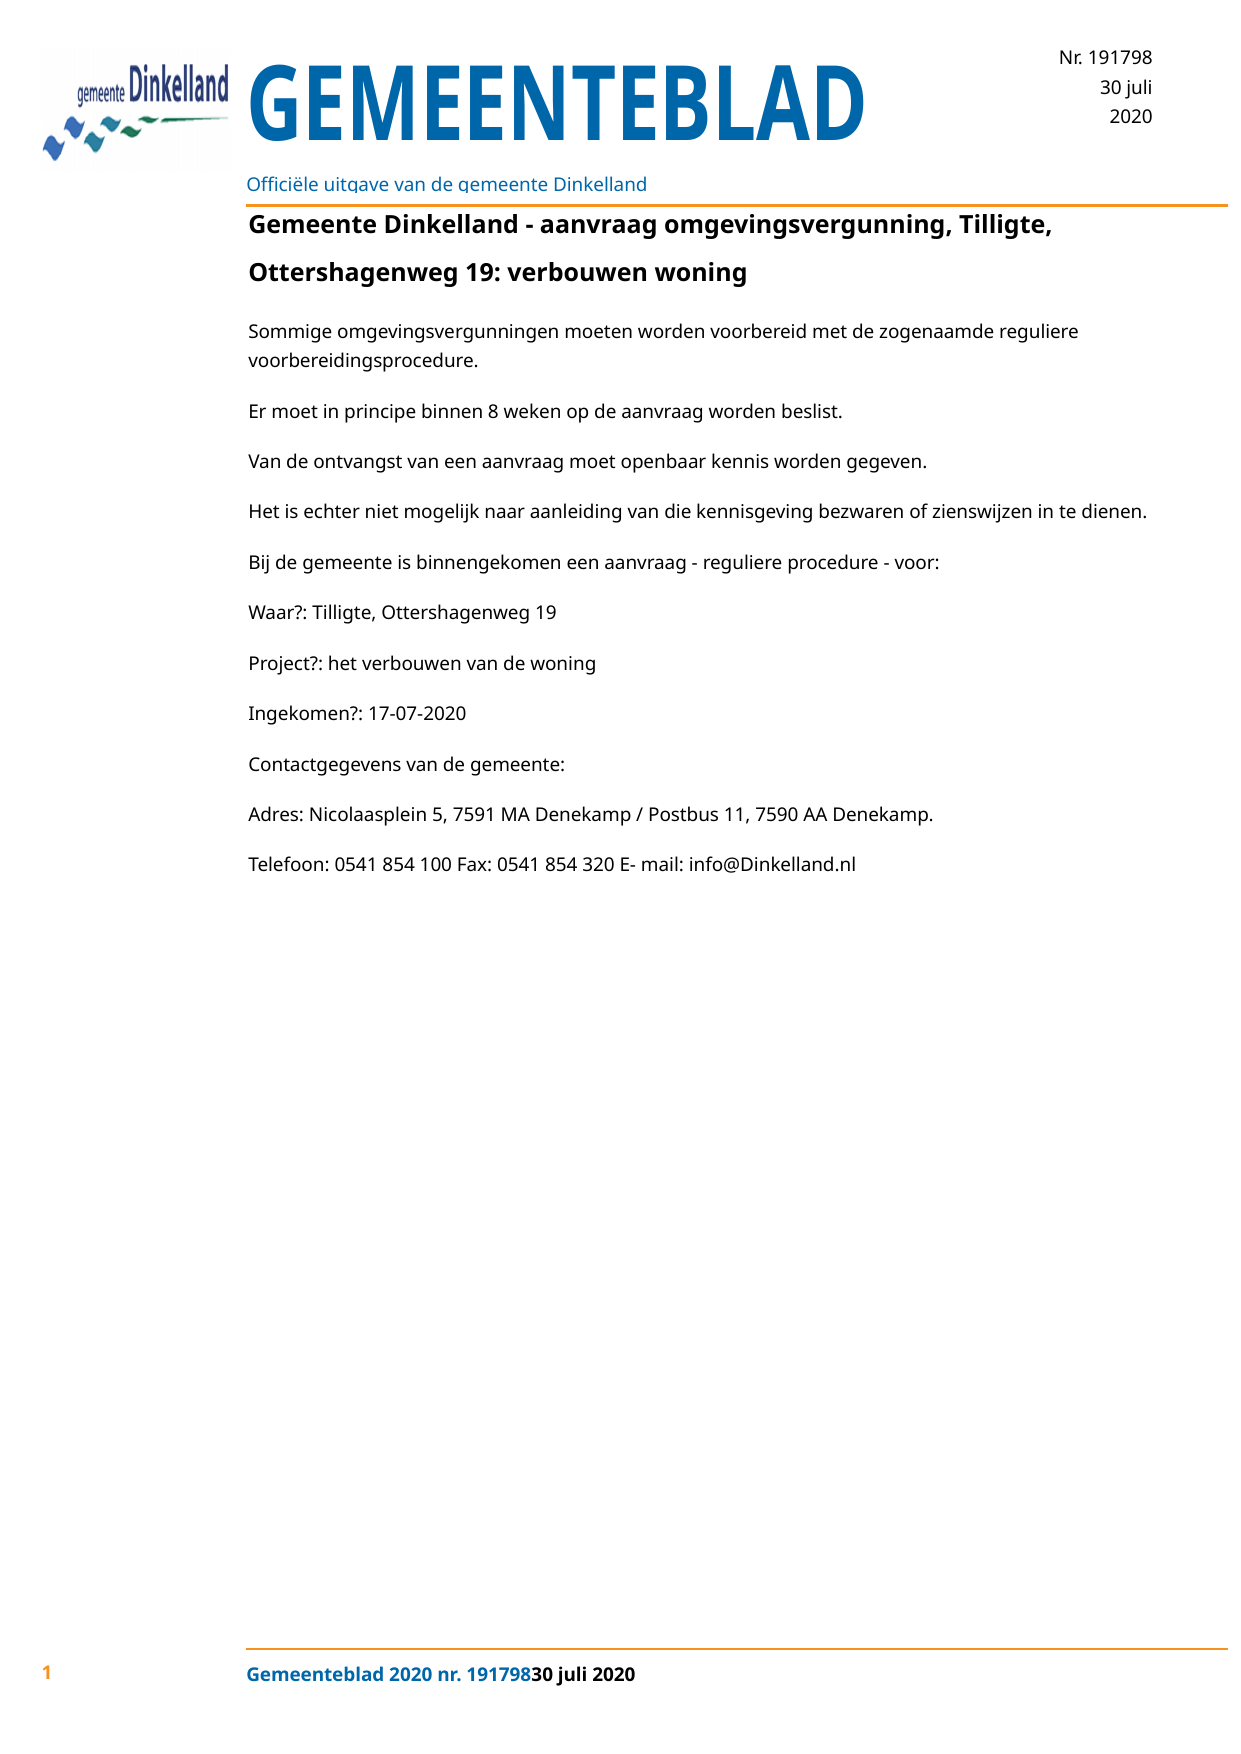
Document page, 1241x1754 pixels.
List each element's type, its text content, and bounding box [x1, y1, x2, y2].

text Project?: het verbouwen van de woning [248, 650, 1152, 676]
text Adres: Nicolaasplein 5, 7591 MA Denekamp / Postbus 11, 7590 AA Denekamp. [248, 801, 1152, 827]
text Gemeente Dinkelland - aanvraag omgevingsvergunning, Tilligte, Ottershagenweg 19: verbouwen woning [248, 207, 1152, 288]
text Er moet in principe binnen 8 weken op de aanvraag worden beslist. [248, 398, 1152, 424]
text Sommige omgevingsvergunningen moeten worden voorbereid met de zogenaamde reguliere voorbereidingsprocedure. [248, 318, 1152, 373]
text Van de ontvangst van een aanvraag moet openbaar kennis worden gegeven. [248, 448, 1152, 474]
picture [41, 47, 231, 172]
text Ingekomen?: 17-07-2020 [248, 700, 1152, 726]
text Waar?: Tilligte, Ottershagenweg 19 [248, 599, 1152, 625]
text Contactgegevens van de gemeente: [248, 751, 1152, 777]
text Telefoon: 0541 854 100 Fax: 0541 854 320 E- mail: info@Dinkelland.nl [248, 852, 1152, 877]
text Bij de gemeente is binnengekomen een aanvraag - reguliere procedure - voor: [248, 549, 1152, 575]
text Het is echter niet mogelijk naar aanleiding van die kennisgeving bezwaren of zienswijzen in te dienen. [248, 499, 1152, 524]
